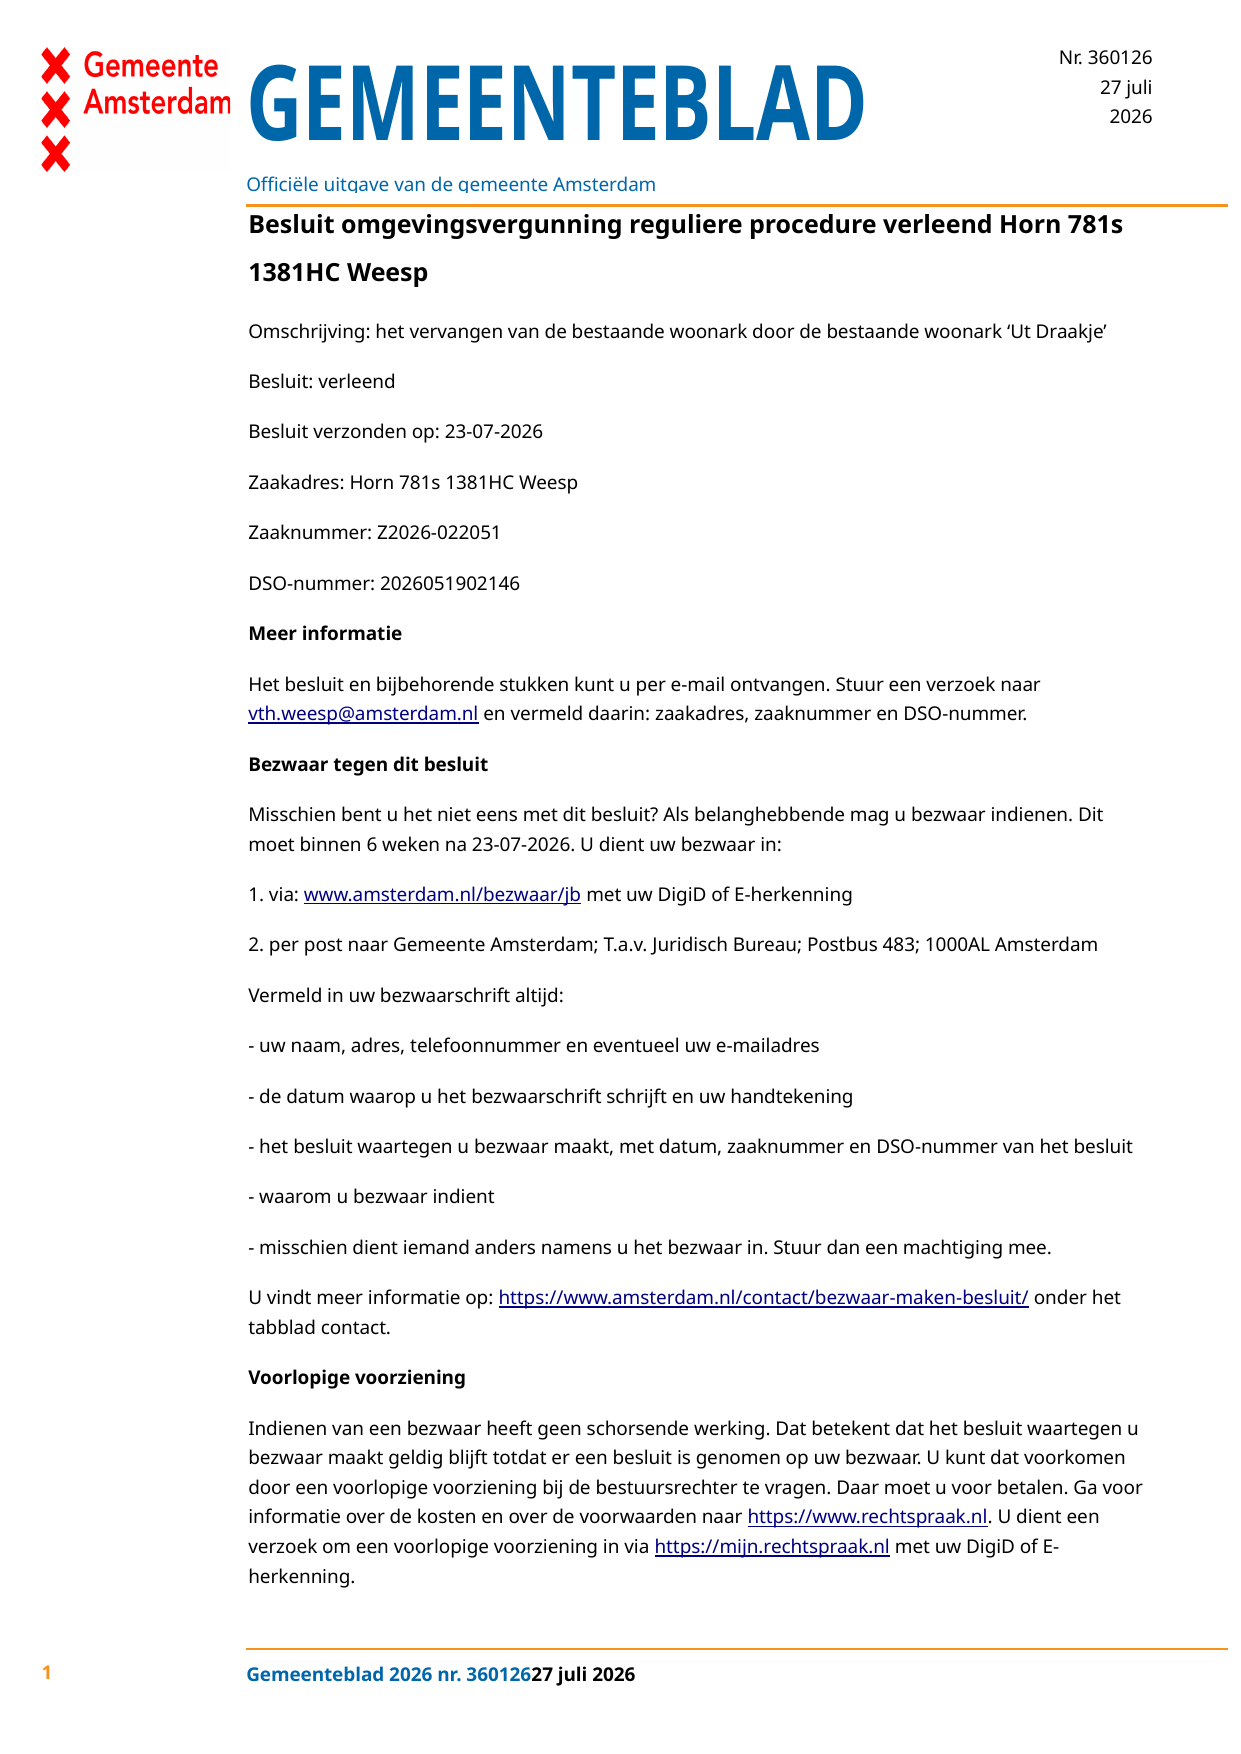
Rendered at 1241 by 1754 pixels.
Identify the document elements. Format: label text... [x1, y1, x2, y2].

text Omschrijving: het vervangen van de bestaande woonark door de bestaande woonark ‘Ut Draakje’ [248, 318, 1152, 344]
text Besluit verzonden op: 23-07-2026 [248, 419, 1152, 444]
text Vermeld in uw bezwaarschrift altijd: [248, 982, 1152, 1008]
text - misschien dient iemand anders namens u het bezwaar in. Stuur dan een machtiging mee. [248, 1234, 1152, 1260]
text Besluit omgevingsvergunning reguliere procedure verleend Horn 781s 1381HC Weesp [248, 207, 1152, 288]
text DSO-nummer: 2026051902146 [248, 570, 1152, 596]
text Indienen van een bezwaar heeft geen schorsende werking. Dat betekent dat het besluit waartegen u bezwaar maakt geldig blijft totdat er een besluit is genomen op uw bezwaar. U kunt dat voorkomen door een voorlopige voorziening bij de bestuursrechter te vragen. Daar moet u voor betalen. Ga voor informatie over de kosten en over de voorwaarden naar https://www.rechtspraak.nl. U dient een verzoek om een voorlopige voorziening in via https://mijn.rechtspraak.nl met uw DigiD of E-herkenning. [248, 1415, 1152, 1589]
text 2. per post naar Gemeente Amsterdam; T.a.v. Juridisch Bureau; Postbus 483; 1000AL Amsterdam [248, 932, 1152, 957]
text Bezwaar tegen dit besluit [248, 751, 1152, 777]
text Zaakadres: Horn 781s 1381HC Weesp [248, 469, 1152, 495]
text Voorlopige voorziening [248, 1364, 1152, 1390]
text 1. via: www.amsterdam.nl/bezwaar/jb met uw DigiD of E-herkenning [248, 881, 1152, 907]
text Besluit: verleend [248, 368, 1152, 394]
text - de datum waarop u het bezwaarschrift schrijft en uw handtekening [248, 1083, 1152, 1109]
text Meer informatie [248, 620, 1152, 646]
text Zaaknummer: Z2026-022051 [248, 519, 1152, 545]
text Het besluit en bijbehorende stukken kunt u per e-mail ontvangen. Stuur een verzoek naar vth.weesp@amsterdam.nl en vermeld daarin: zaakadres, zaaknummer en DSO-nummer. [248, 671, 1152, 726]
picture [41, 47, 231, 172]
text U vindt meer informatie op: https://www.amsterdam.nl/contact/bezwaar-maken-besluit/ onder het tabblad contact. [248, 1284, 1152, 1340]
text - uw naam, adres, telefoonnummer en eventueel uw e-mailadres [248, 1032, 1152, 1058]
text Misschien bent u het niet eens met dit besluit? Als belanghebbende mag u bezwaar indienen. Dit moet binnen 6 weken na 23-07-2026. U dient uw bezwaar in: [248, 801, 1152, 857]
text - waarom u bezwaar indient [248, 1184, 1152, 1209]
text - het besluit waartegen u bezwaar maakt, met datum, zaaknummer en DSO-nummer van het besluit [248, 1133, 1152, 1159]
